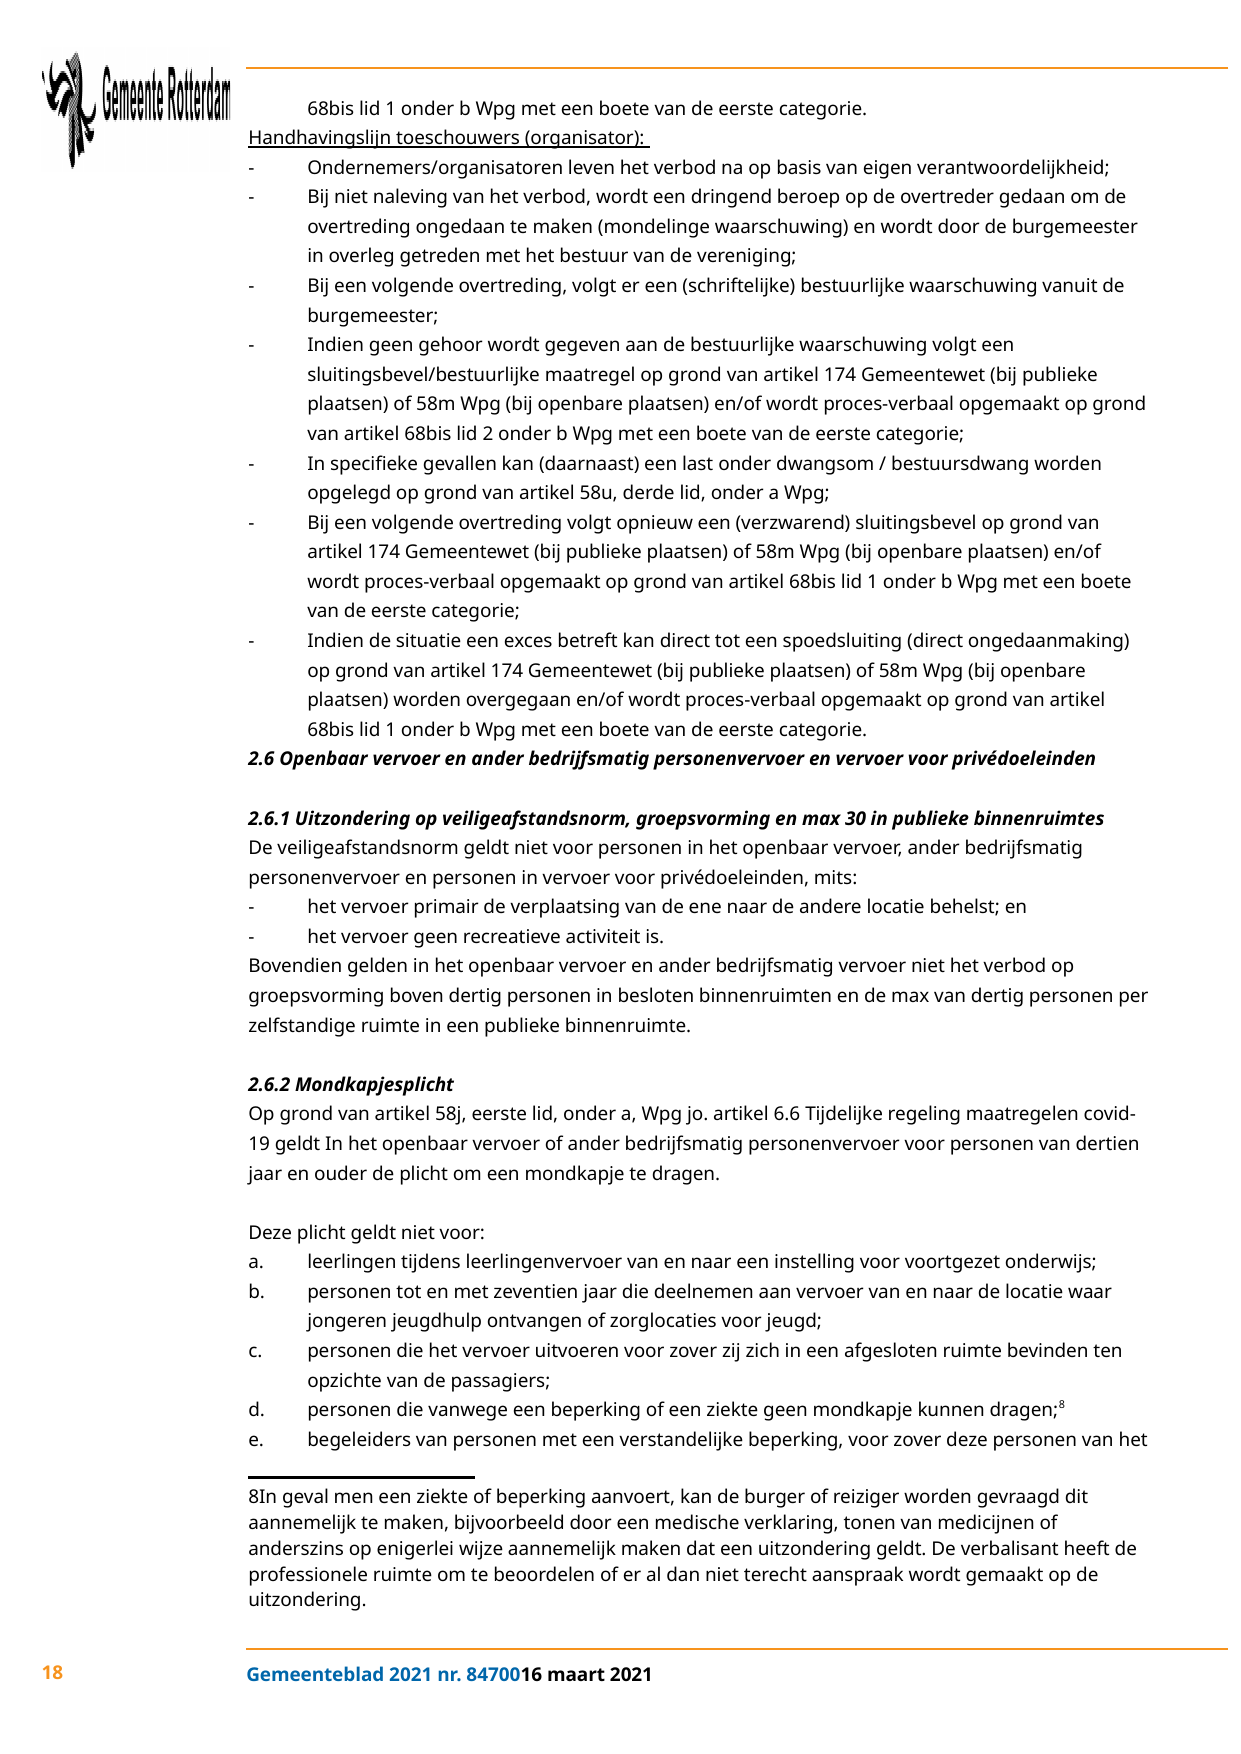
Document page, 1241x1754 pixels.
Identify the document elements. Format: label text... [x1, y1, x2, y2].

text Op grond van artikel 58j, eerste lid, onder a, Wpg jo. artikel 6.6 Tijdelijke regeling maatregelen covid-19 geldt In het openbaar vervoer of ander bedrijfsmatig personenvervoer voor personen van dertien jaar en ouder de plicht om een mondkapje te dragen. [248, 1101, 1152, 1186]
text 2.6.1 Uitzondering op veiligeafstandsnorm, groepsvorming en max 30 in publieke binnenruimtes [248, 805, 1152, 831]
list Ondernemers/organisatoren leven het verbod na op basis van eigen verantwoordelijkheid; [248, 154, 1152, 180]
list Bij een volgende overtreding, volgt er een (schriftelijke) bestuurlijke waarschuwing vanuit de burgemeester; [248, 272, 1152, 328]
list 68bis lid 1 onder b Wpg met een boete van de eerste categorie. [248, 95, 1152, 121]
list personen tot en met zeventien jaar die deelnemen aan vervoer van en naar de locatie waar jongeren jeugdhulp ontvangen of zorglocaties voor jeugd; [248, 1278, 1152, 1333]
text Bovendien gelden in het openbaar vervoer en ander bedrijfsmatig vervoer niet het verbod op groepsvorming boven dertig personen in besloten binnenruimten en de max van dertig personen per zelfstandige ruimte in een publieke binnenruimte. [248, 953, 1152, 1038]
list Bij niet naleving van het verbod, wordt een dringend beroep op de overtreder gedaan om de overtreding ongedaan te maken (mondelinge waarschuwing) en wordt door de burgemeester in overleg getreden met het bestuur van de vereniging; [248, 183, 1152, 268]
list personen die vanwege een beperking of een ziekte geen mondkapje kunnen dragen; [248, 1396, 1152, 1422]
list leerlingen tijdens leerlingenvervoer van en naar een instelling voor voortgezet onderwijs; [248, 1248, 1152, 1274]
list personen die het vervoer uitvoeren voor zover zij zich in een afgesloten ruimte bevinden ten opzichte van de passagiers; [248, 1337, 1152, 1393]
list begeleiders van personen met een verstandelijke beperking, voor zover deze personen van het [248, 1426, 1152, 1452]
text 2.6.2 Mondkapjesplicht [248, 1071, 1152, 1097]
text Deze plicht geldt niet voor: [248, 1219, 1152, 1245]
text Handhavingslijn toeschouwers (organisator): [248, 124, 1152, 150]
list het vervoer primair de verplaatsing van de ene naar de andere locatie behelst; en [248, 893, 1152, 919]
text De veiligeafstandsnorm geldt niet voor personen in het openbaar vervoer, ander bedrijfsmatig personenvervoer en personen in vervoer voor privédoeleinden, mits: [248, 834, 1152, 890]
list Bij een volgende overtreding volgt opnieuw een (verzwarend) sluitingsbevel op grond van artikel 174 Gemeentewet (bij publieke plaatsen) of 58m Wpg (bij openbare plaatsen) en/of wordt proces-verbaal opgemaakt op grond van artikel 68bis lid 1 onder b Wpg met een boete van de eerste categorie; [248, 509, 1152, 623]
text 2.6 Openbaar vervoer en ander bedrijfsmatig personenvervoer en vervoer voor privédoeleinden [248, 746, 1152, 771]
list In geval men een ziekte of beperking aanvoert, kan de burger of reiziger worden gevraagd dit aannemelijk te maken, bijvoorbeeld door een medische verklaring, tonen van medicijnen of anderszins op enigerlei wijze aannemelijk maken dat een uitzondering geldt. De verbalisant heeft de professionele ruimte om te beoordelen of er al dan niet terecht aanspraak wordt gemaakt op de uitzondering. [248, 1483, 1152, 1612]
list In specifieke gevallen kan (daarnaast) een last onder dwangsom / bestuursdwang worden opgelegd op grond van artikel 58u, derde lid, onder a Wpg; [248, 450, 1152, 505]
picture [41, 47, 231, 172]
list het vervoer geen recreatieve activiteit is. [248, 923, 1152, 949]
list Indien de situatie een exces betreft kan direct tot een spoedsluiting (direct ongedaanmaking) op grond van artikel 174 Gemeentewet (bij publieke plaatsen) of 58m Wpg (bij openbare plaatsen) worden overgegaan en/of wordt proces-verbaal opgemaakt op grond van artikel 68bis lid 1 onder b Wpg met een boete van de eerste categorie. [248, 627, 1152, 742]
list Indien geen gehoor wordt gegeven aan de bestuurlijke waarschuwing volgt een sluitingsbevel/bestuurlijke maatregel op grond van artikel 174 Gemeentewet (bij publieke plaatsen) of 58m Wpg (bij openbare plaatsen) en/of wordt proces-verbaal opgemaakt op grond van artikel 68bis lid 2 onder b Wpg met een boete van de eerste categorie; [248, 331, 1152, 446]
